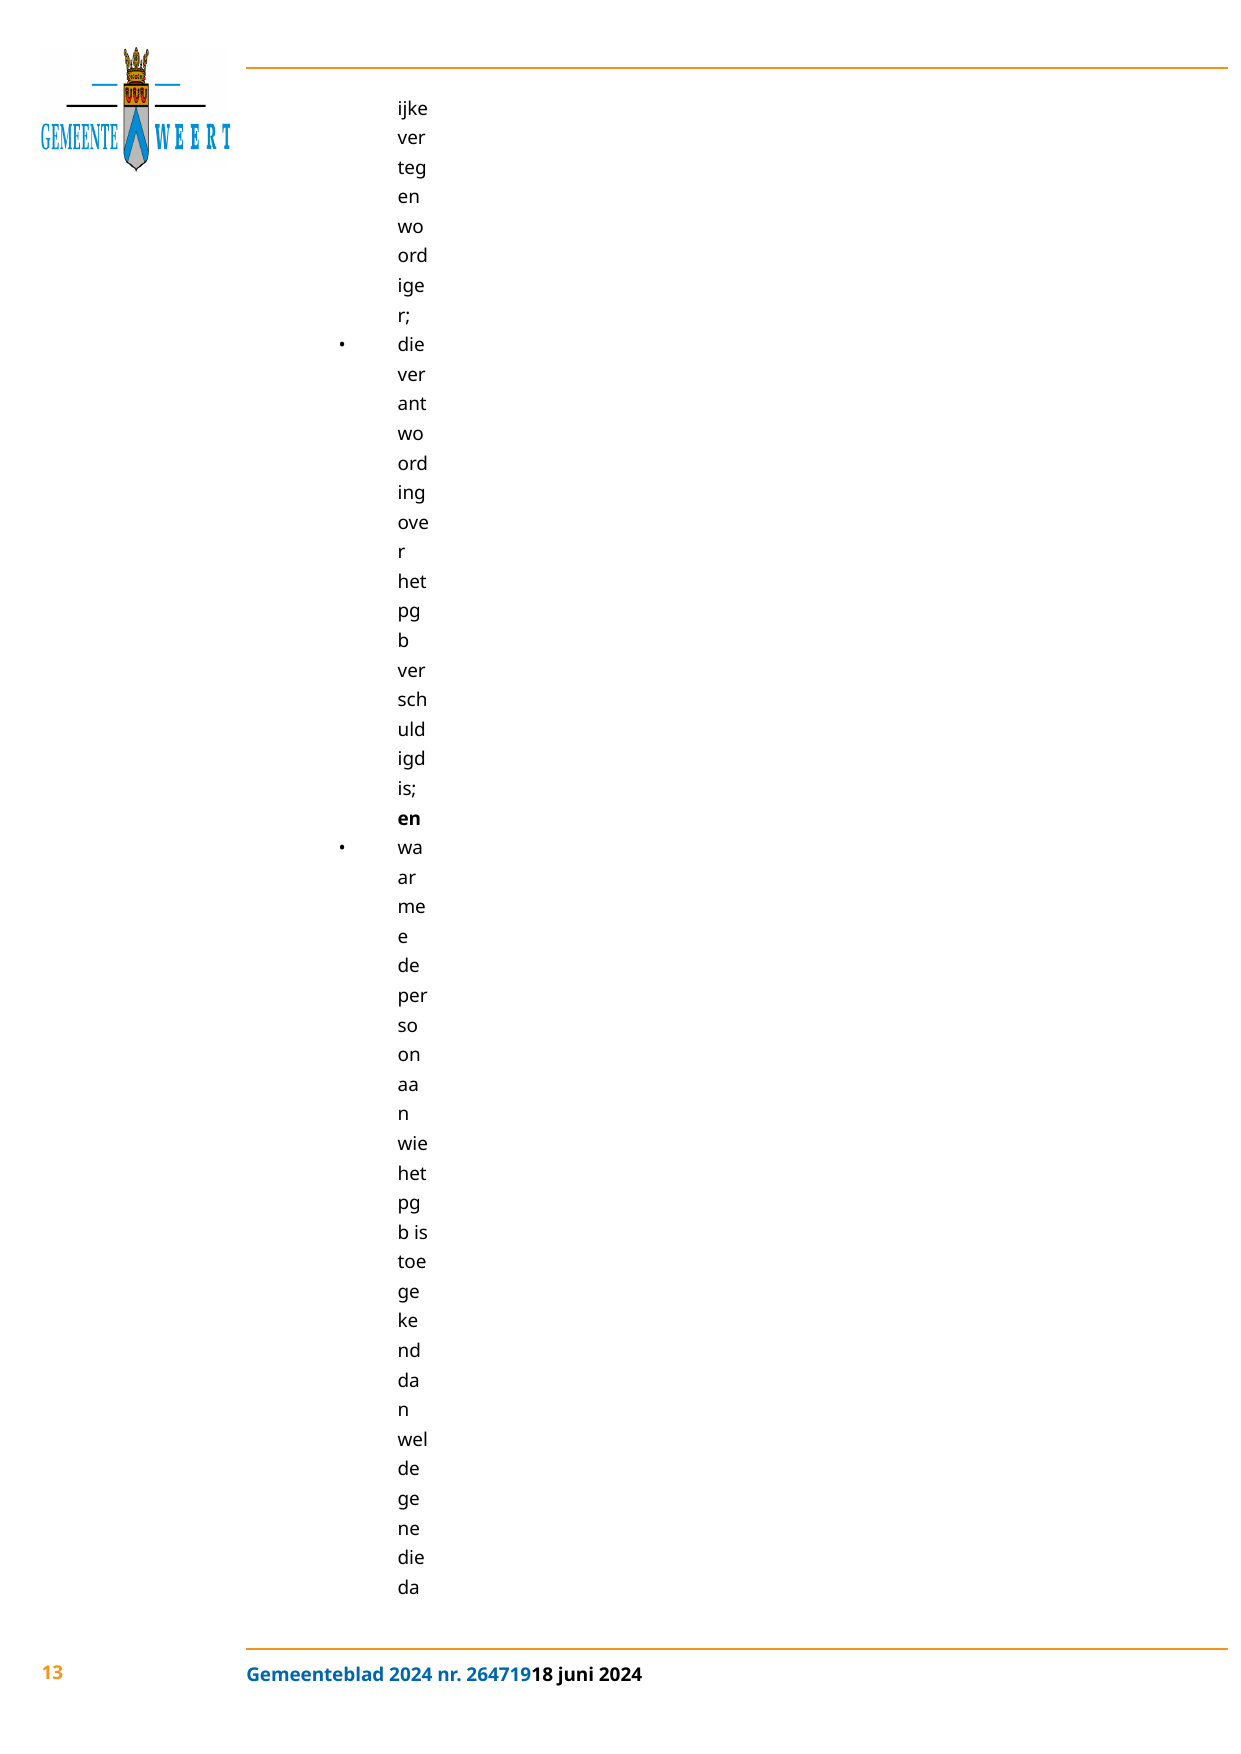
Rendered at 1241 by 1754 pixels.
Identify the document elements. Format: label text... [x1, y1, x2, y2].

table_cell [519, 95, 609, 1600]
table_cell [700, 95, 790, 1600]
table_cell [429, 95, 519, 1600]
picture [41, 47, 231, 172]
table_cell [790, 95, 881, 1600]
table_cell [609, 95, 700, 1600]
table_cell [248, 95, 338, 1600]
table_cell [881, 95, 971, 1600]
table_cell ijke vertegenwoordiger; die verantwoording over het pgb verschuldigd is; en waarmee de persoon aan wie het pgb is toegekend dan wel degene die da [338, 95, 429, 1600]
table_cell [971, 95, 1061, 1600]
table_cell [1061, 95, 1152, 1600]
